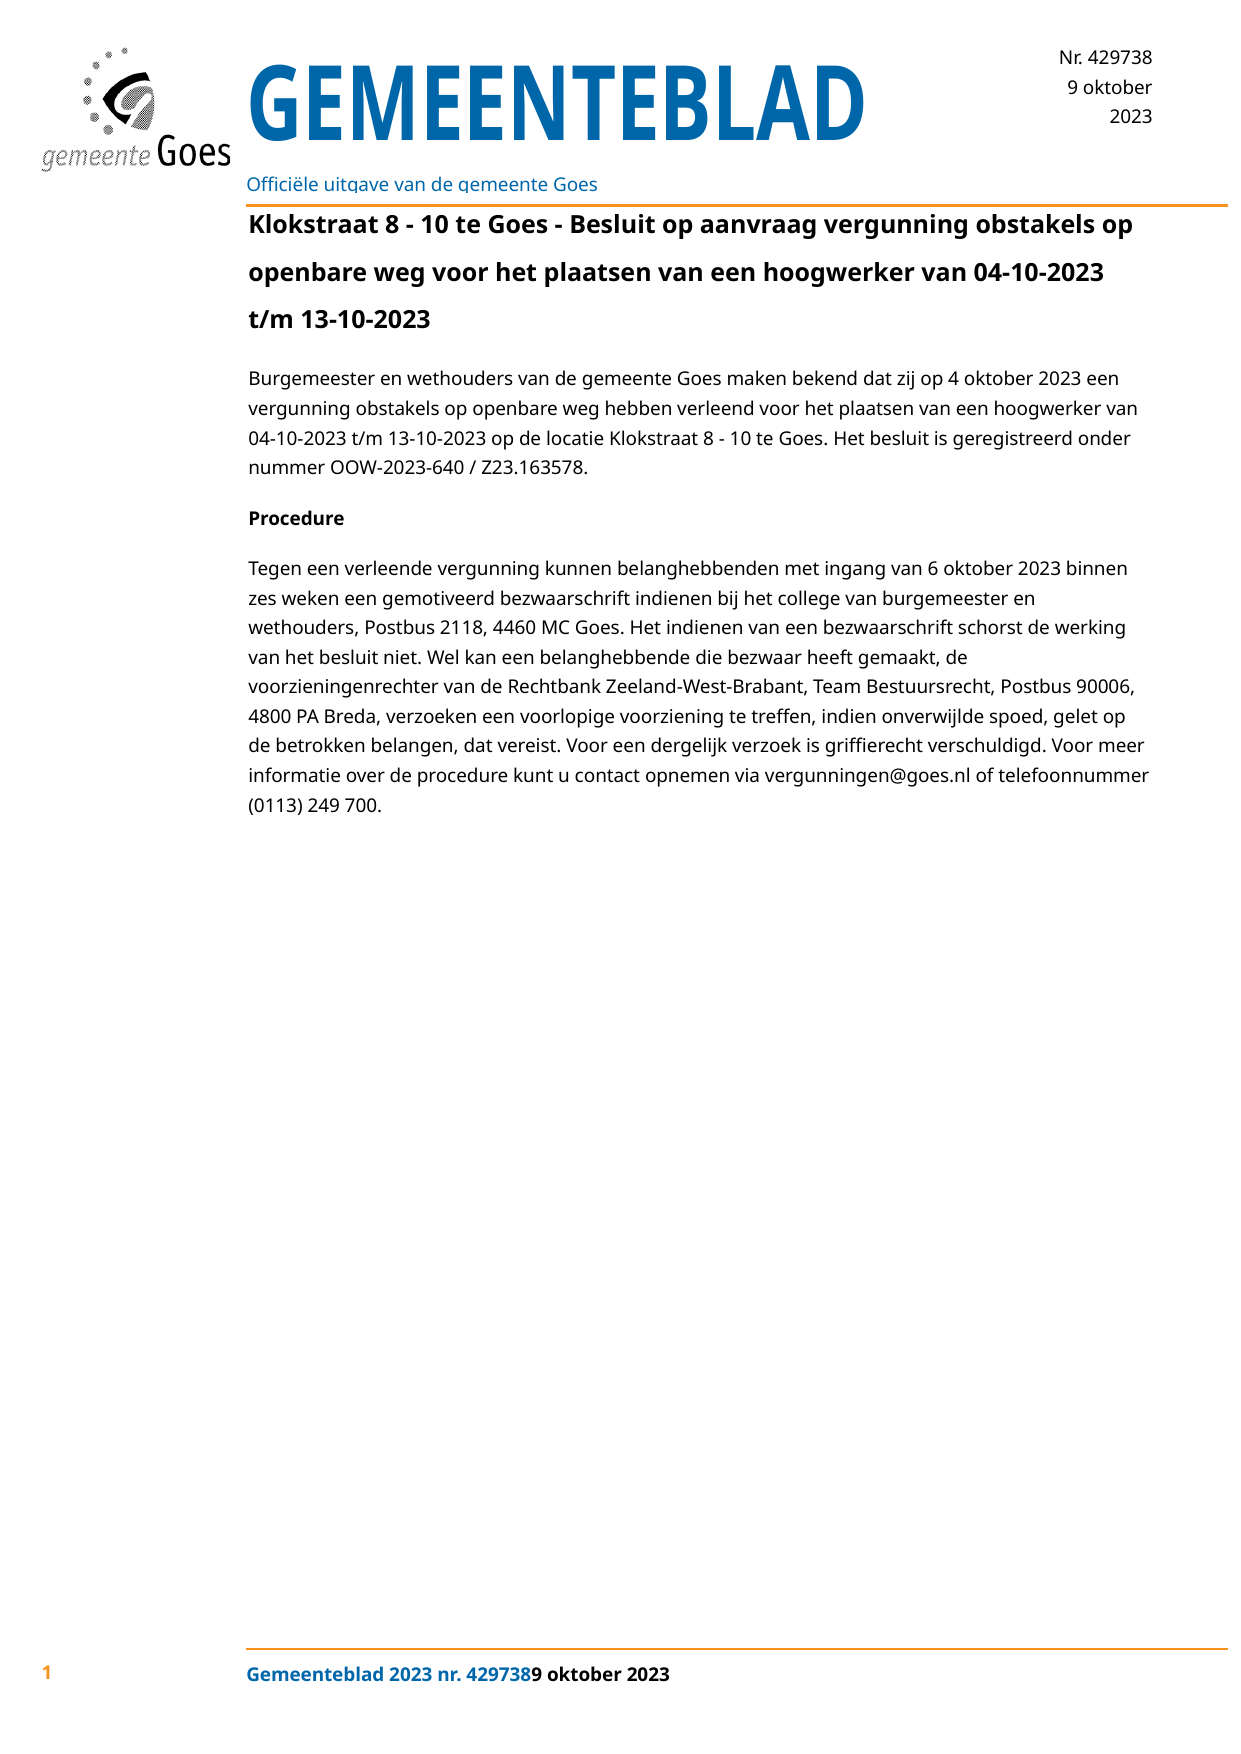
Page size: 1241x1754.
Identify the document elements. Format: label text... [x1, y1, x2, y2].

text Burgemeester en wethouders van de gemeente Goes maken bekend dat zij op 4 oktober 2023 een vergunning obstakels op openbare weg hebben verleend voor het plaatsen van een hoogwerker van 04-10-2023 t/m 13-10-2023 op de locatie Klokstraat 8 - 10 te Goes. Het besluit is geregistreerd onder nummer OOW-2023-640 / Z23.163578. [248, 366, 1152, 480]
text Procedure [248, 505, 1152, 530]
text Klokstraat 8 - 10 te Goes - Besluit op aanvraag vergunning obstakels op openbare weg voor het plaatsen van een hoogwerker van 04-10-2023 t/m 13-10-2023 [248, 207, 1152, 336]
text Tegen een verleende vergunning kunnen belanghebbenden met ingang van 6 oktober 2023 binnen zes weken een gemotiveerd bezwaarschrift indienen bij het college van burgemeester en wethouders, Postbus 2118, 4460 MC Goes. Het indienen van een bezwaarschrift schorst de werking van het besluit niet. Wel kan een belanghebbende die bezwaar heeft gemaakt, de voorzieningenrechter van de Rechtbank Zeeland-West-Brabant, Team Bestuursrecht, Postbus 90006, 4800 PA Breda, verzoeken een voorlopige voorziening te treffen, indien onverwijlde spoed, gelet op de betrokken belangen, dat vereist. Voor een dergelijk verzoek is griffierecht verschuldigd. Voor meer informatie over de procedure kunt u contact opnemen via vergunningen@goes.nl of telefoonnummer (0113) 249 700. [248, 555, 1152, 817]
picture [41, 47, 231, 172]
